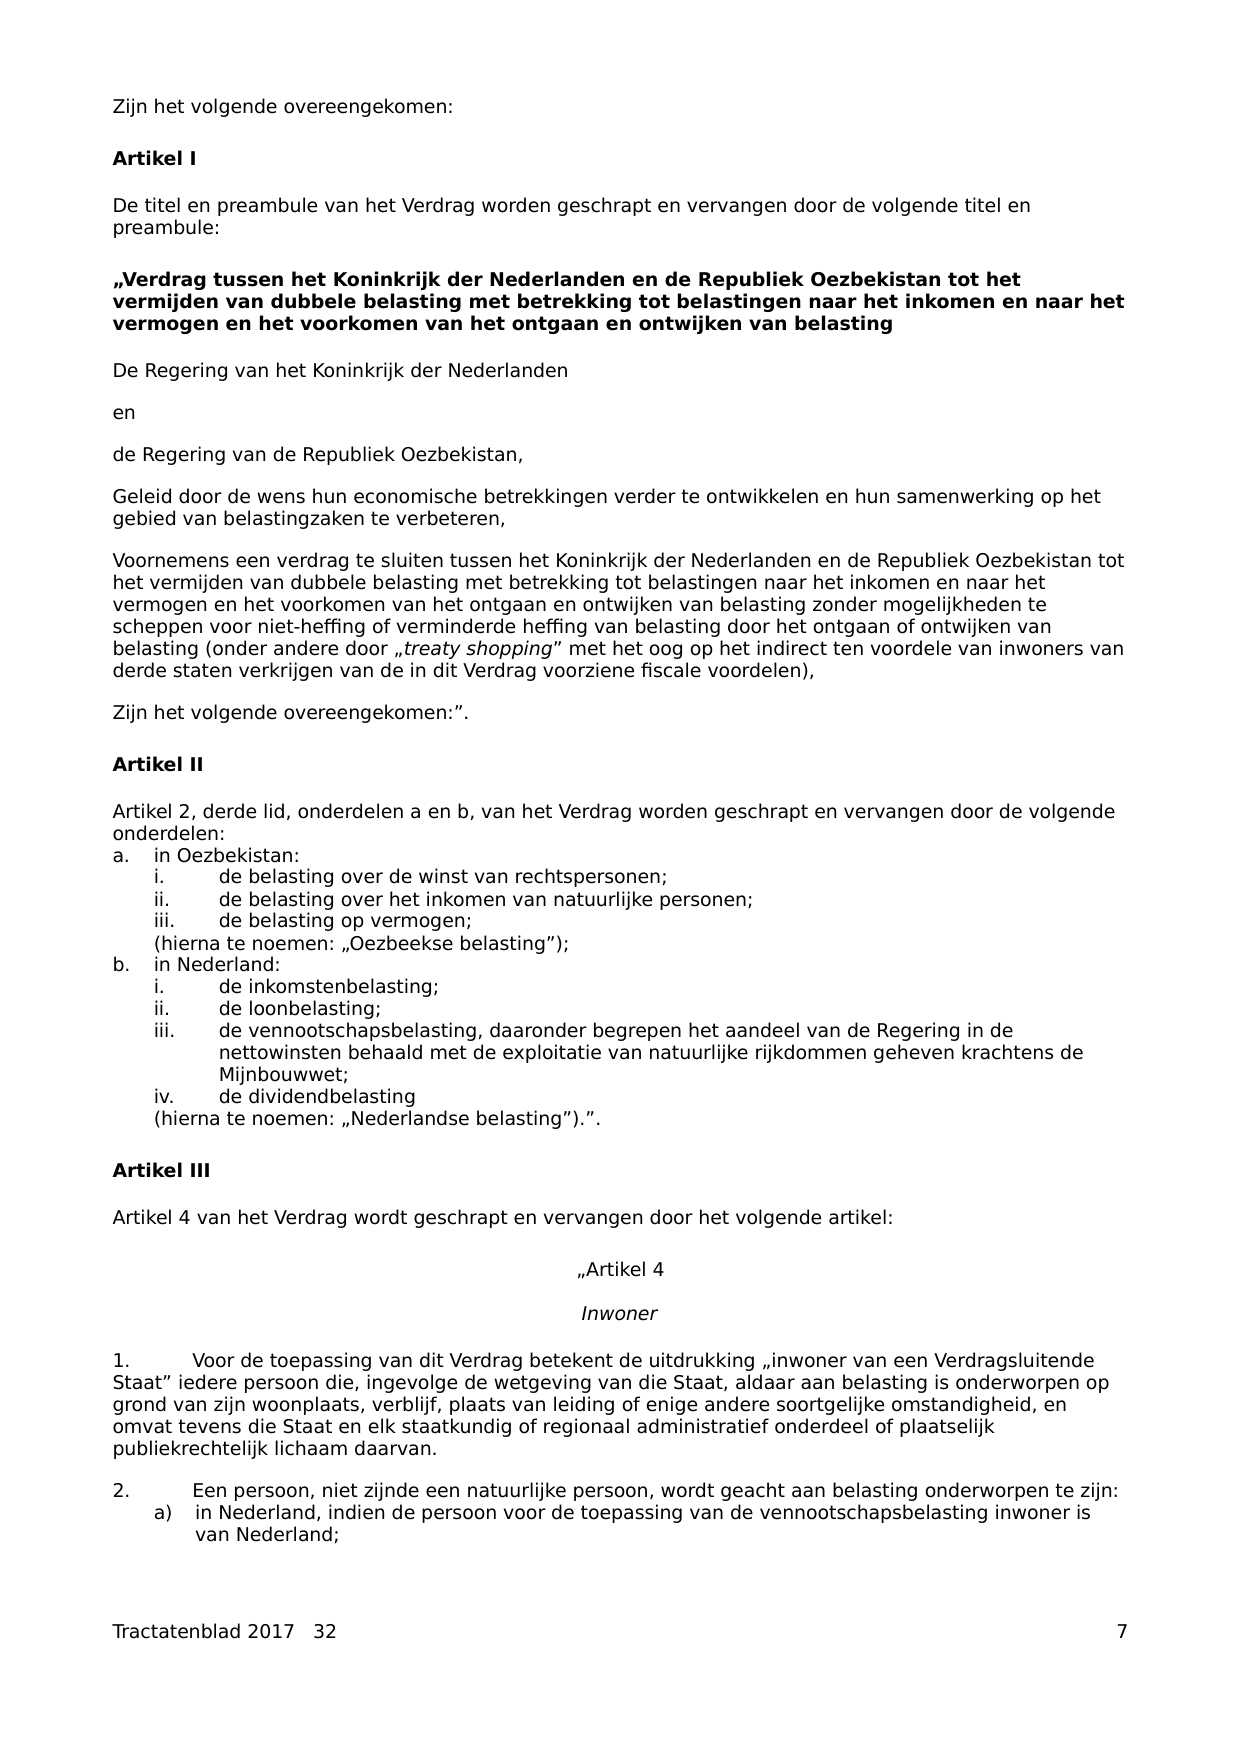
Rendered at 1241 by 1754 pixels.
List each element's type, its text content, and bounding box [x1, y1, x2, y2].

text a) in Nederland, indien de persoon voor de toepassing van de vennootschapsbelasting inwoner is van Nederland; [153, 1502, 1128, 1546]
text 1. Voor de toepassing van dit Verdrag betekent de uitdrukking „inwoner van een Verdragsluitende Staat” iedere persoon die, ingevolge de wetgeving van die Staat, aldaar aan belasting is onderworpen op grond van zijn woonplaats, verblijf, plaats van leiding of enige andere soortgelijke omstandigheid, en omvat tevens die Staat en elk staatkundig of regionaal administratief onderdeel of plaatselijk publiekrechtelijk lichaam daarvan. [112, 1350, 1128, 1460]
text iii. de vennootschapsbelasting, daaronder begrepen het aandeel van de Regering in de nettowinsten behaald met de exploitatie van natuurlijke rijkdommen geheven krachtens de Mijnbouwwet; [153, 1020, 1128, 1086]
text (hierna te noemen: „Nederlandse belasting”).”. [153, 1108, 1128, 1130]
text en [112, 402, 1128, 424]
subtitle Artikel III [112, 1160, 1128, 1182]
text De Regering van het Koninkrijk der Nederlanden [112, 360, 1128, 382]
text Geleid door de wens hun economische betrekkingen verder te ontwikkelen en hun samenwerking op het gebied van belastingzaken te verbeteren, [112, 486, 1128, 530]
text 2. Een persoon, niet zijnde een natuurlijke persoon, wordt geacht aan belasting onderworpen te zijn: [112, 1480, 1128, 1502]
subtitle Artikel I [112, 148, 1128, 170]
text Voornemens een verdrag te sluiten tussen het Koninkrijk der Nederlanden en de Republiek Oezbekistan tot het vermijden van dubbele belasting met betrekking tot belastingen naar het inkomen en naar het vermogen en het voorkomen van het ontgaan en ontwijken van belasting zonder mogelijkheden te scheppen voor niet-heffing of verminderde heffing van belasting door het ontgaan of ontwijken van belasting (onder andere door „treaty shopping” met het oog op het indirect ten voordele van inwoners van derde staten verkrijgen van de in dit Verdrag voorziene fiscale voordelen), [112, 550, 1128, 682]
text ii. de belasting over het inkomen van natuurlijke personen; [153, 888, 1128, 910]
text de Regering van de Republiek Oezbekistan, [112, 444, 1128, 466]
text iv. de dividendbelasting [153, 1086, 1128, 1108]
subtitle „Artikel 4 Inwoner [112, 1259, 1128, 1325]
text De titel en preambule van het Verdrag worden geschrapt en vervangen door de volgende titel en preambule: [112, 195, 1128, 239]
text a. in Oezbekistan: [112, 844, 1128, 866]
text b. in Nederland: [112, 954, 1128, 976]
text (hierna te noemen: „Oezbeekse belasting”); [153, 932, 1128, 954]
text Zijn het volgende overeengekomen: [112, 96, 1128, 118]
text Artikel 2, derde lid, onderdelen a en b, van het Verdrag worden geschrapt en vervangen door de volgende onderdelen: [112, 801, 1128, 844]
subtitle Artikel II [112, 753, 1128, 776]
text Zijn het volgende overeengekomen:”. [112, 702, 1128, 723]
subtitle „Verdrag tussen het Koninkrijk der Nederlanden en de Republiek Oezbekistan tot het vermijden van dubbele belasting met betrekking tot belastingen naar het inkomen en naar het vermogen en het voorkomen van het ontgaan en ontwijken van belasting [112, 269, 1128, 335]
text i. de inkomstenbelasting; [153, 976, 1128, 998]
text iii. de belasting op vermogen; [153, 910, 1128, 932]
text Artikel 4 van het Verdrag wordt geschrapt en vervangen door het volgende artikel: [112, 1207, 1128, 1229]
text i. de belasting over de winst van rechtspersonen; [153, 866, 1128, 888]
text ii. de loonbelasting; [153, 998, 1128, 1020]
